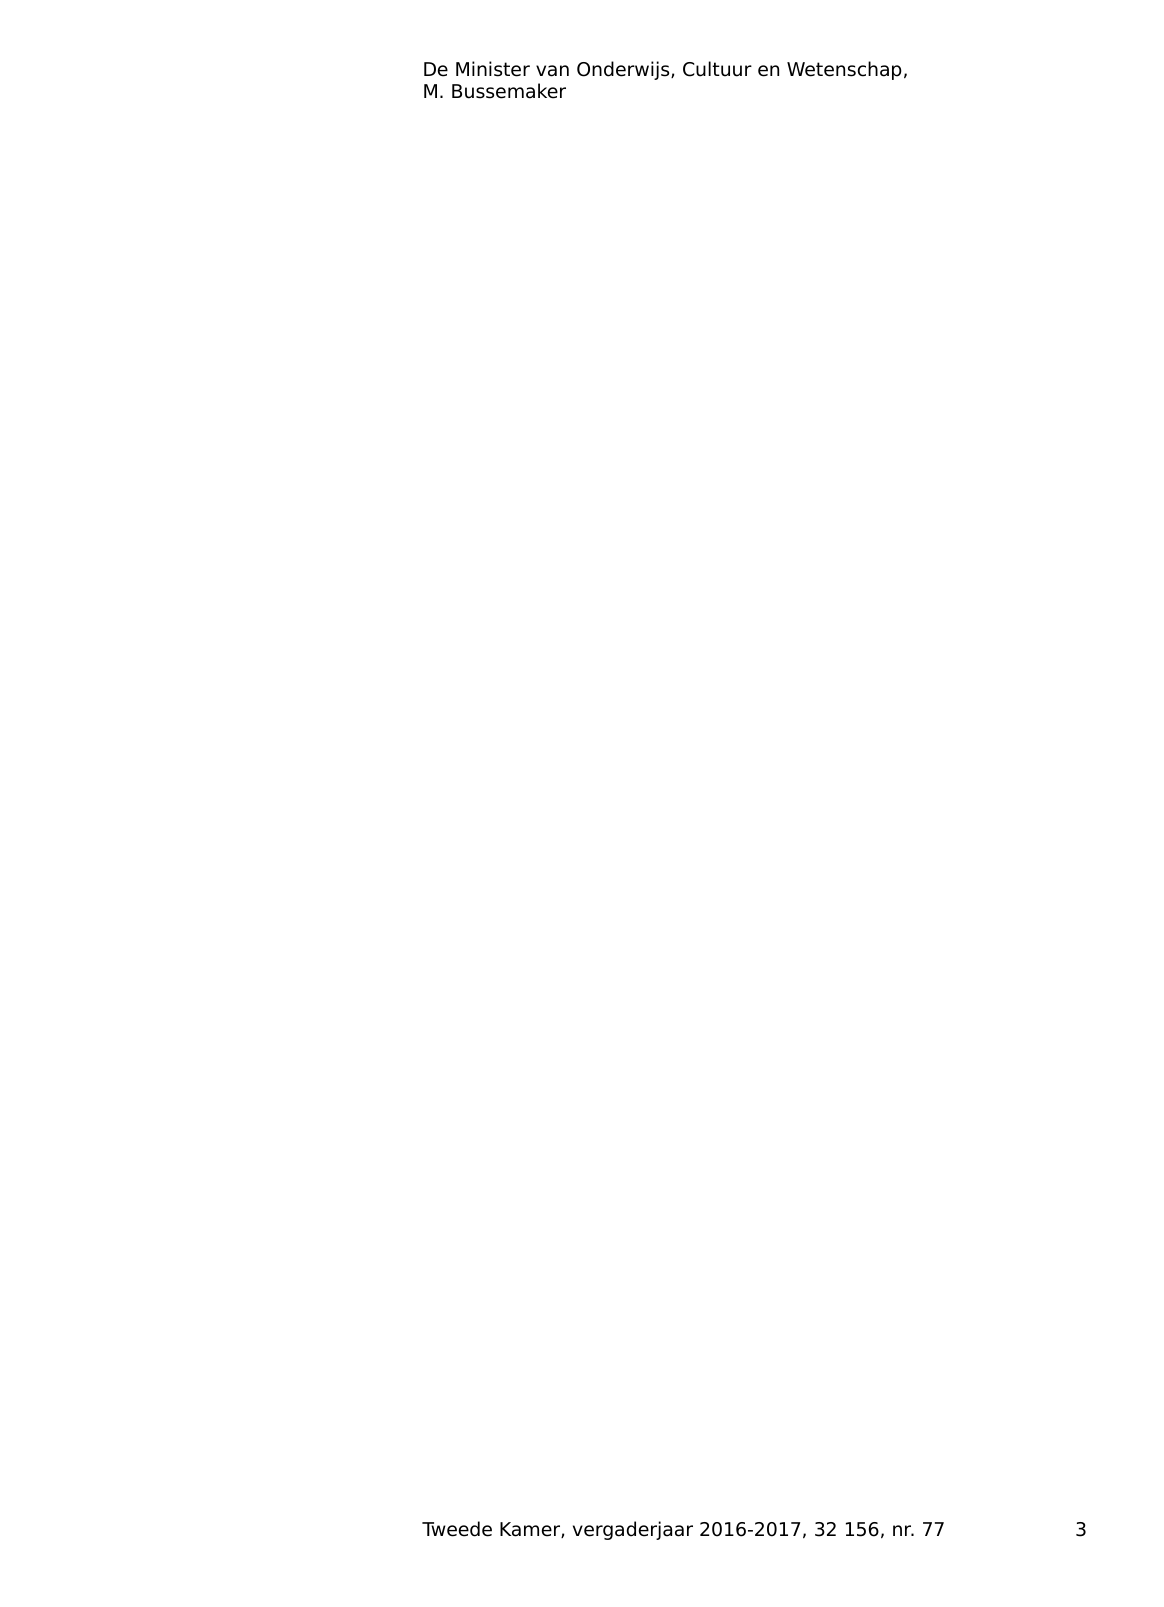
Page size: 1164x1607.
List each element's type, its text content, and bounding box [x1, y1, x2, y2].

text De Minister van Onderwijs, Cultuur en Wetenschap, M. Bussemaker [422, 59, 1087, 103]
